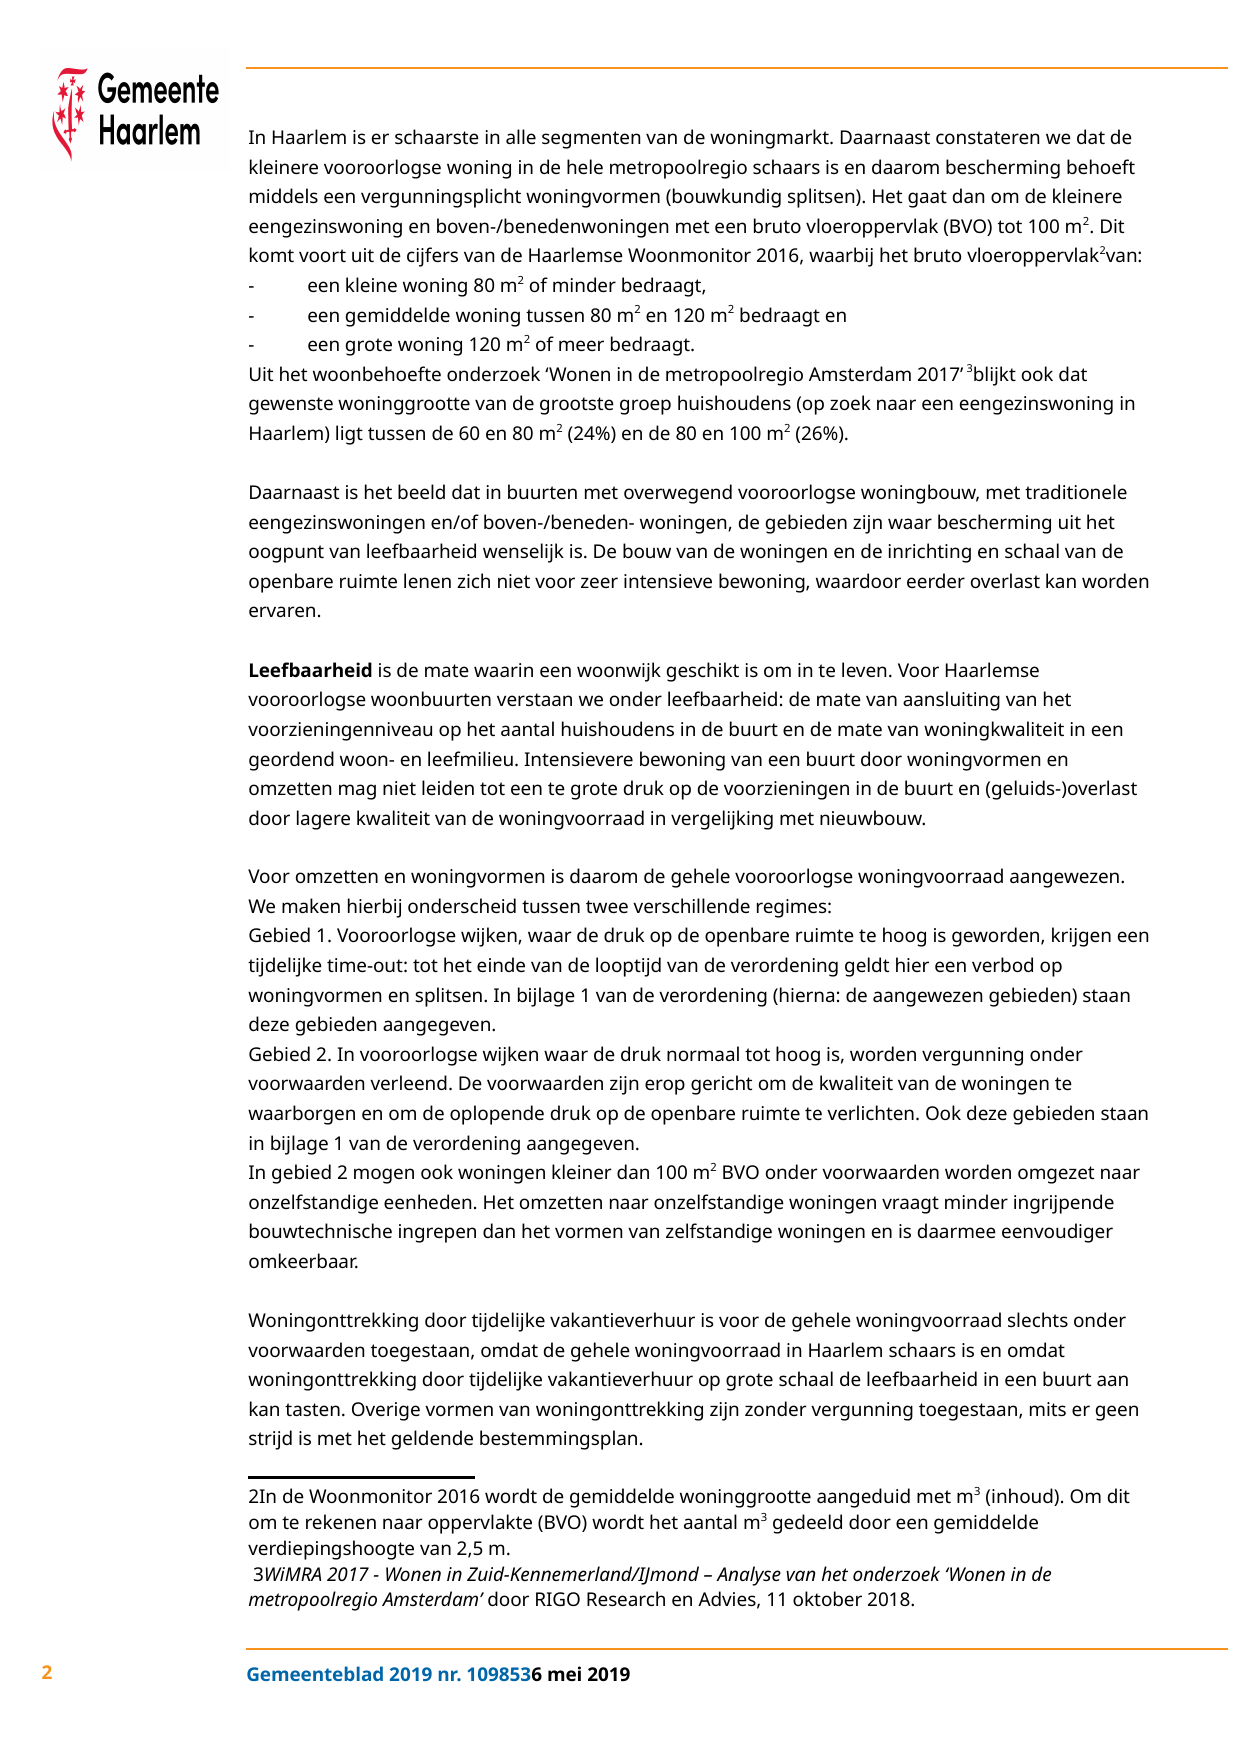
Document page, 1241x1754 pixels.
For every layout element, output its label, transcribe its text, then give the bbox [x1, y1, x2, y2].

text Uit het woonbehoefte onderzoek ‘Wonen in de metropoolregio Amsterdam 2017’blijkt ook dat gewenste woninggrootte van de grootste groep huishoudens (op zoek naar een eengezinswoning in Haarlem) ligt tussen de 60 en 80 m2 (24%) en de 80 en 100 m2 (26%). [248, 361, 1152, 446]
text Woningonttrekking door tijdelijke vakantieverhuur is voor de gehele woningvoorraad slechts onder voorwaarden toegestaan, omdat de gehele woningvoorraad in Haarlem schaars is en omdat woningonttrekking door tijdelijke vakantieverhuur op grote schaal de leefbaarheid in een buurt aan kan tasten. Overige vormen van woningonttrekking zijn zonder vergunning toegestaan, mits er geen strijd is met het geldende bestemmingsplan. [248, 1307, 1152, 1451]
text Gebied 2. In vooroorlogse wijken waar de druk normaal tot hoog is, worden vergunning onder voorwaarden verleend. De voorwaarden zijn erop gericht om de kwaliteit van de woningen te waarborgen en om de oplopende druk op de openbare ruimte te verlichten. Ook deze gebieden staan in bijlage 1 van de verordening aangegeven. [248, 1041, 1152, 1155]
text Gebied 1. Vooroorlogse wijken, waar de druk op de openbare ruimte te hoog is geworden, krijgen een tijdelijke time-out: tot het einde van de looptijd van de verordening geldt hier een verbod op woningvormen en splitsen. In bijlage 1 van de verordening (hierna: de aangewezen gebieden) staan deze gebieden aangegeven. [248, 923, 1152, 1037]
list een gemiddelde woning tussen 80 m2 en 120 m2 bedraagt en [248, 302, 1152, 328]
picture [41, 47, 231, 172]
text Daarnaast is het beeld dat in buurten met overwegend vooroorlogse woningbouw, met traditionele eengezinswoningen en/of boven-/beneden- woningen, de gebieden zijn waar bescherming uit het oogpunt van leefbaarheid wenselijk is. De bouw van de woningen en de inrichting en schaal van de openbare ruimte lenen zich niet voor zeer intensieve bewoning, waardoor eerder overlast kan worden ervaren. [248, 479, 1152, 623]
list een kleine woning 80 m2 of minder bedraagt, [248, 272, 1152, 298]
text In de Woonmonitor 2016 wordt de gemiddelde woninggrootte aangeduid met m3 (inhoud). Om dit om te rekenen naar oppervlakte (BVO) wordt het aantal m3 gedeeld door een gemiddelde verdiepingshoogte van 2,5 m. [248, 1483, 1152, 1561]
table_header Leefbaarheid is de mate waarin een woonwijk geschikt is om in te leven. Voor Haarlemse vooroorlogse woonbuurten verstaan we onder leefbaarheid: de mate van aansluiting van het voorzieningenniveau op het aantal huishoudens in de buurt en de mate van woningkwaliteit in een geordend woon- en leefmilieu. Intensievere bewoning van een buurt door woningvormen en omzetten mag niet leiden tot een te grote druk op de voorzieningen in de buurt en (geluids-)overlast door lagere kwaliteit van de woningvoorraad in vergelijking met nieuwbouw. [248, 657, 1152, 831]
list een grote woning 120 m2 of meer bedraagt. [248, 331, 1152, 357]
text In gebied 2 mogen ook woningen kleiner dan 100 m2 BVO onder voorwaarden worden omgezet naar onzelfstandige eenheden. Het omzetten naar onzelfstandige woningen vraagt minder ingrijpende bouwtechnische ingrepen dan het vormen van zelfstandige woningen en is daarmee eenvoudiger omkeerbaar. [248, 1159, 1152, 1274]
text WiMRA 2017 - Wonen in Zuid-Kennemerland/IJmond – Analyse van het onderzoek ‘Wonen in de metropoolregio Amsterdam’ door RIGO Research en Advies, 11 oktober 2018. [248, 1561, 1152, 1612]
text Voor omzetten en woningvormen is daarom de gehele vooroorlogse woningvoorraad aangewezen. We maken hierbij onderscheid tussen twee verschillende regimes: [248, 863, 1152, 919]
text In Haarlem is er schaarste in alle segmenten van de woningmarkt. Daarnaast constateren we dat de kleinere vooroorlogse woning in de hele metropoolregio schaars is en daarom bescherming behoeft middels een vergunningsplicht woningvormen (bouwkundig splitsen). Het gaat dan om de kleinere eengezinswoning en boven-/benedenwoningen met een bruto vloeroppervlak (BVO) tot 100 m2. Dit komt voort uit de cijfers van de Haarlemse Woonmonitor 2016, waarbij het bruto vloeroppervlakvan: [248, 124, 1152, 268]
